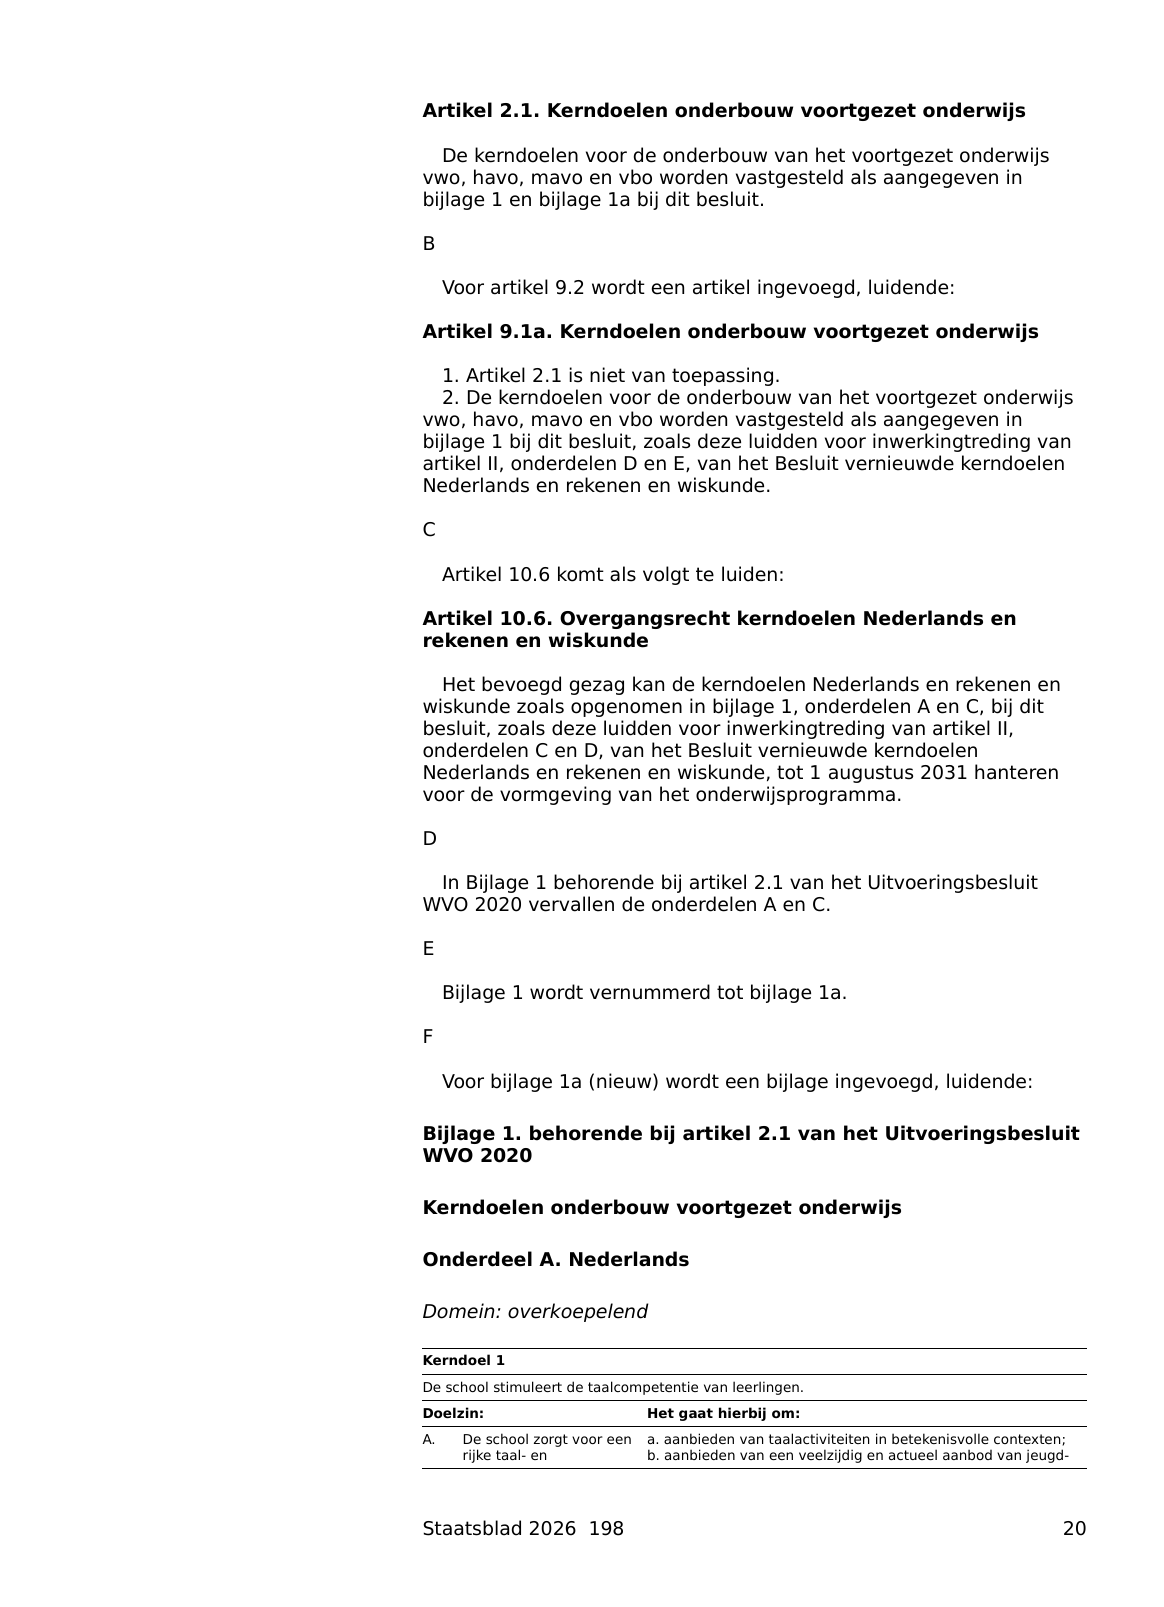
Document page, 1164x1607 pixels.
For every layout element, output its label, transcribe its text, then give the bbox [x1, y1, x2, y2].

text De kerndoelen voor de onderbouw van het voortgezet onderwijs vwo, havo, mavo en vbo worden vastgesteld als aangegeven in bijlage 1 en bijlage 1a bij dit besluit. [422, 144, 1087, 211]
subtitle Bijlage 1. behorende bij artikel 2.1 van het Uitvoeringsbesluit WVO 2020 [422, 1123, 1087, 1167]
subtitle Kerndoelen onderbouw voortgezet onderwijs [422, 1197, 1087, 1218]
table_cell Doelzin: [422, 1401, 641, 1426]
table_cell a. aanbieden van taalactiviteiten in betekenisvolle contexten; b. aanbieden van een veelzijdig en actueel aanbod van jeugd- [641, 1427, 1087, 1468]
text E [422, 938, 1087, 960]
table_cell Het gaat hierbij om: [641, 1401, 1087, 1426]
text Voor artikel 9.2 wordt een artikel ingevoegd, luidende: [422, 277, 1087, 299]
text F [422, 1026, 1087, 1048]
subtitle Domein: overkoepelend [422, 1301, 1087, 1322]
text Voor bijlage 1a (nieuw) wordt een bijlage ingevoegd, luidende: [422, 1071, 1087, 1093]
subtitle Artikel 9.1a. Kerndoelen onderbouw voortgezet onderwijs [422, 321, 1087, 343]
table_cell De school zorgt voor een rijke taal- en [457, 1427, 641, 1468]
subtitle Artikel 2.1. Kerndoelen onderbouw voortgezet onderwijs [422, 100, 1087, 122]
text In Bijlage 1 behorende bij artikel 2.1 van het Uitvoeringsbesluit WVO 2020 vervallen de onderdelen A en C. [422, 872, 1087, 916]
text Bijlage 1 wordt vernummerd tot bijlage 1a. [422, 982, 1087, 1004]
table_cell A. [422, 1427, 457, 1468]
text B [422, 233, 1087, 255]
table_header Kerndoel 1 [422, 1349, 1087, 1374]
text Het bevoegd gezag kan de kerndoelen Nederlands en rekenen en wiskunde zoals opgenomen in bijlage 1, onderdelen A en C, bij dit besluit, zoals deze luidden voor inwerkingtreding van artikel II, onderdelen C en D, van het Besluit vernieuwde kerndoelen Nederlands en rekenen en wiskunde, tot 1 augustus 2031 hanteren voor de vormgeving van het onderwijsprogramma. [422, 674, 1087, 806]
text 2. De kerndoelen voor de onderbouw van het voortgezet onderwijs vwo, havo, mavo en vbo worden vastgesteld als aangegeven in bijlage 1 bij dit besluit, zoals deze luidden voor inwerkingtreding van artikel II, onderdelen D en E, van het Besluit vernieuwde kerndoelen Nederlands en rekenen en wiskunde. [422, 387, 1087, 497]
text 1. Artikel 2.1 is niet van toepassing. [422, 365, 1087, 387]
subtitle Onderdeel A. Nederlands [422, 1248, 1087, 1271]
text D [422, 828, 1087, 850]
table_cell De school stimuleert de taalcompetentie van leerlingen. [422, 1375, 1087, 1400]
subtitle Artikel 10.6. Overgangsrecht kerndoelen Nederlands en rekenen en wiskunde [422, 608, 1087, 652]
text C [422, 519, 1087, 541]
text Artikel 10.6 komt als volgt te luiden: [422, 563, 1087, 585]
